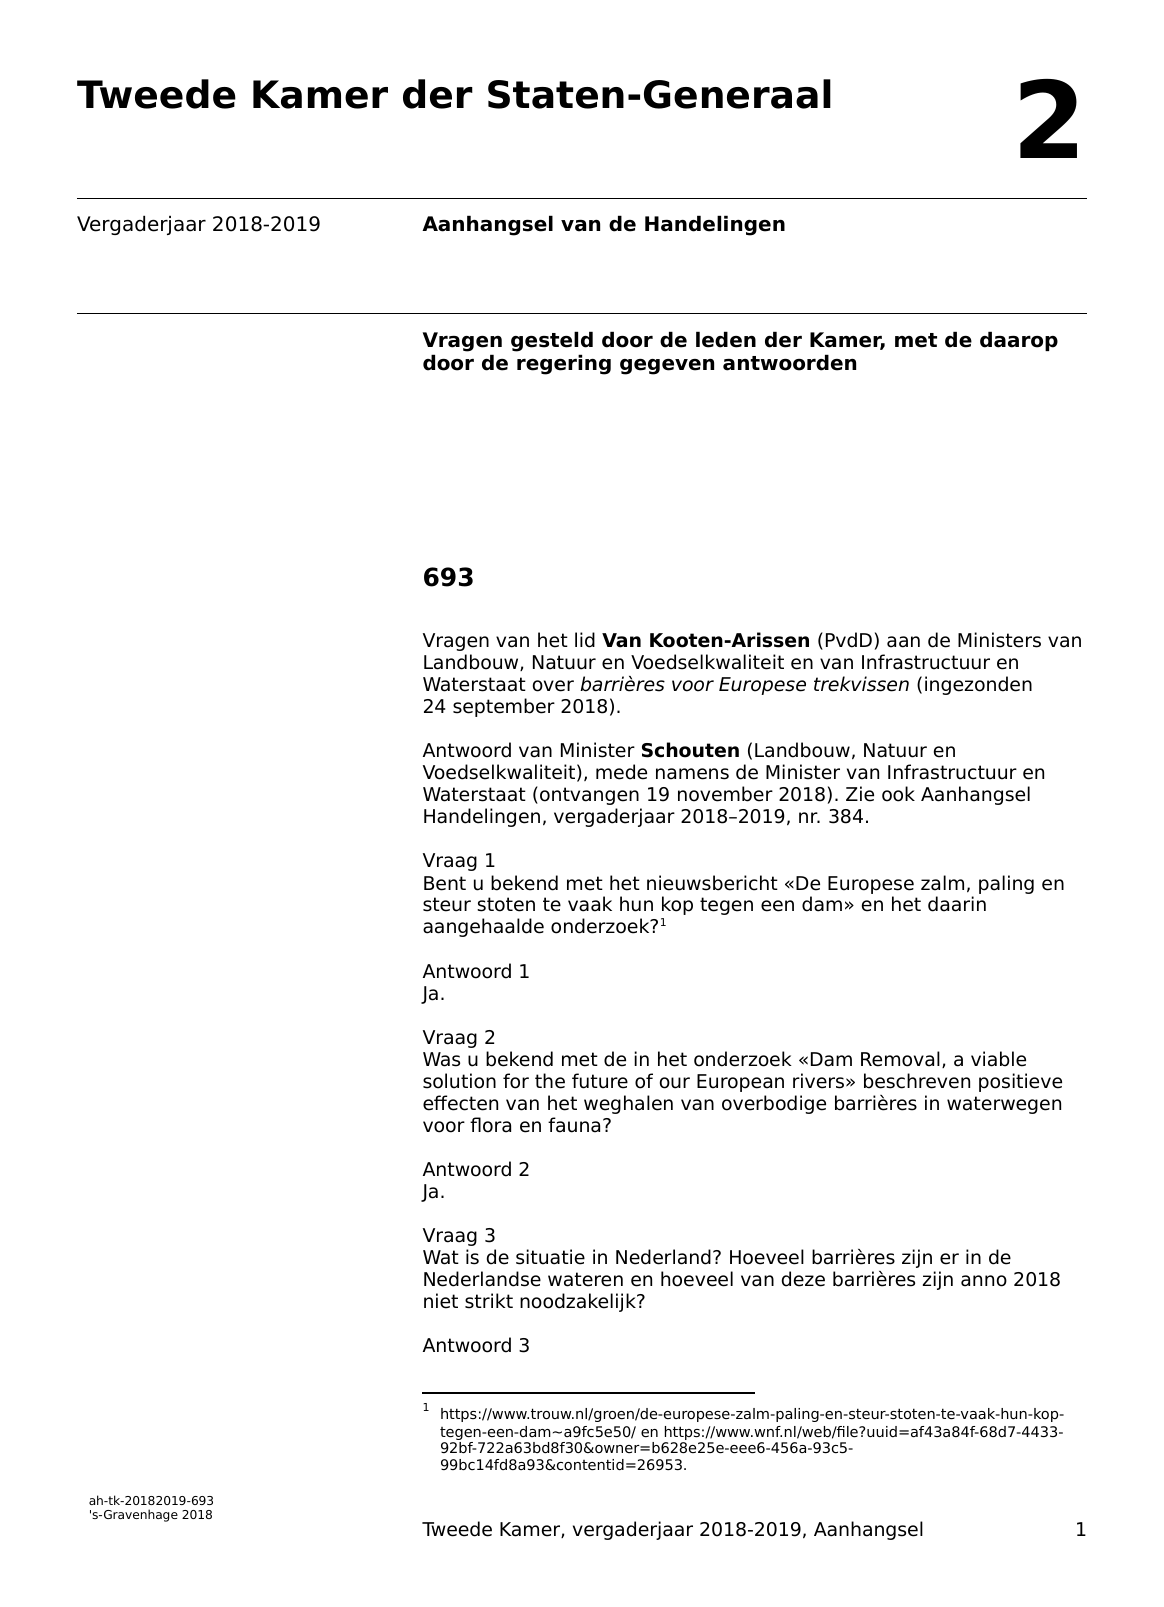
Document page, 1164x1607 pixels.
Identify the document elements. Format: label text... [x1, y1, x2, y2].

text Wat is de situatie in Nederland? Hoeveel barrières zijn er in de Nederlandse wateren en hoeveel van deze barrières zijn anno 2018 niet strikt noodzakelijk? [422, 1247, 1087, 1313]
text Vraag 2 [422, 1027, 1087, 1049]
text Antwoord 3 [422, 1335, 1087, 1357]
text Vragen van het lid Van Kooten-Arissen (PvdD) aan de Ministers van Landbouw, Natuur en Voedselkwaliteit en van Infrastructuur en Waterstaat over barrières voor Europese trekvissen (ingezonden 24 september 2018). [422, 630, 1087, 718]
table_cell Vergaderjaar 2018-2019 [77, 199, 422, 313]
text Vraag 3 [422, 1225, 1087, 1247]
text Ja. [422, 1181, 1087, 1203]
text ah-tk-20182019-693 [88, 1494, 323, 1508]
table_cell Vragen gesteld door de leden der Kamer, met de daarop door de regering gegeven antwoorden [422, 314, 1087, 375]
text Antwoord 1 [422, 961, 1087, 982]
table_cell [77, 314, 422, 375]
table_cell Aanhangsel van de Handelingen [422, 199, 1087, 313]
text Antwoord van Minister Schouten (Landbouw, Natuur en Voedselkwaliteit), mede namens de Minister van Infrastructuur en Waterstaat (ontvangen 19 november 2018). Zie ook Aanhangsel Handelingen, vergaderjaar 2018–2019, nr. 384. [422, 740, 1087, 828]
table_header 2 [886, 59, 1087, 198]
text Ja. [422, 982, 1087, 1004]
text https://www.trouw.nl/groen/de-europese-zalm-paling-en-steur-stoten-te-vaak-hun-kop-tegen-een-dam~a9fc5e50/ en https://www.wnf.nl/web/file?uuid=af43a84f-68d7-4433-92bf-722a63bd8f30&owner=b628e25e-eee6-456a-93c5-99bc14fd8a93&contentid=26953. [422, 1402, 1087, 1474]
text 's-Gravenhage 2018 [88, 1508, 323, 1522]
text 693 [422, 563, 1087, 592]
text Antwoord 2 [422, 1159, 1087, 1181]
text Bent u bekend met het nieuwsbericht «De Europese zalm, paling en steur stoten te vaak hun kop tegen een dam» en het daarin aangehaalde onderzoek? [422, 872, 1087, 938]
table_header Tweede Kamer der Staten-Generaal [77, 59, 886, 198]
text Was u bekend met de in het onderzoek «Dam Removal, a viable solution for the future of our European rivers» beschreven positieve effecten van het weghalen van overbodige barrières in waterwegen voor flora en fauna? [422, 1049, 1087, 1137]
text Vraag 1 [422, 850, 1087, 872]
